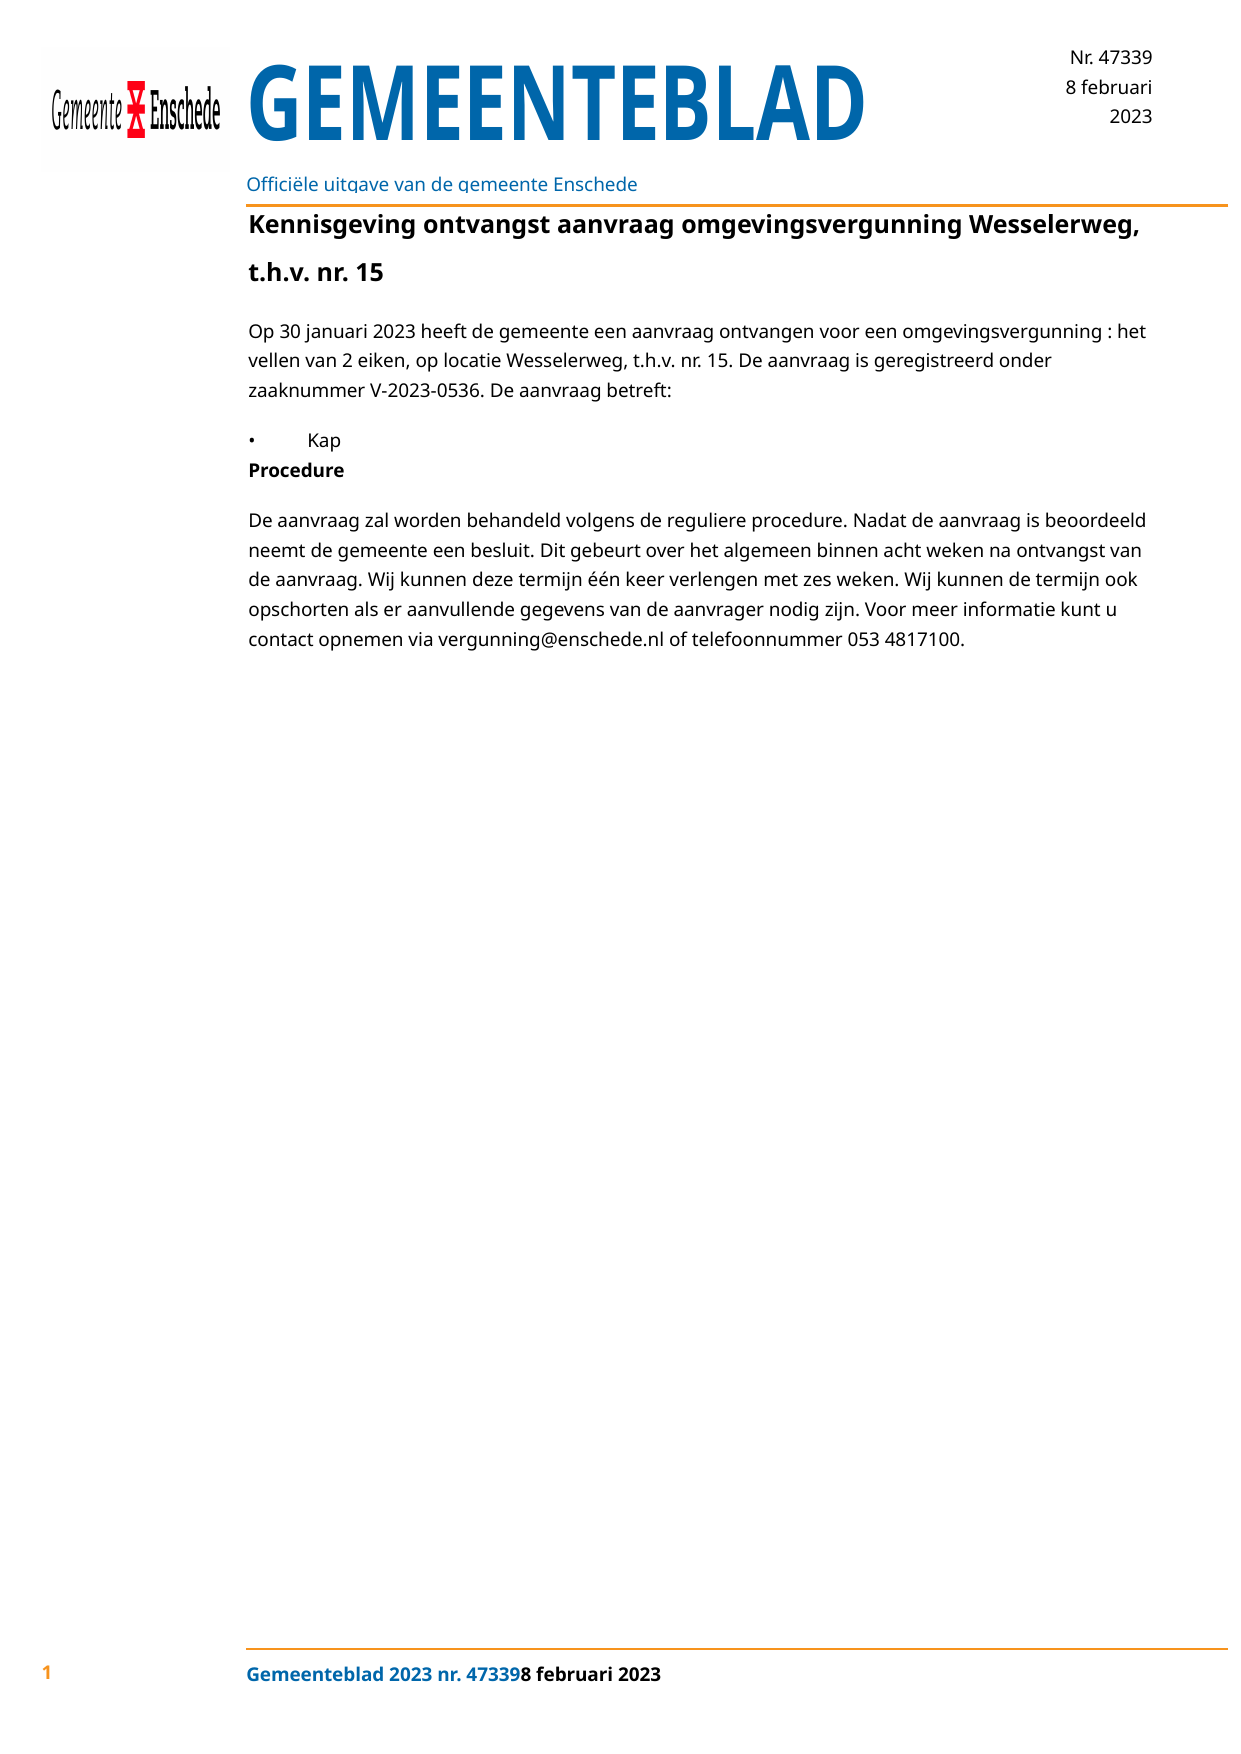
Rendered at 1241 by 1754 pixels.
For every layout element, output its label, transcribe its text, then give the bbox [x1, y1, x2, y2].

text De aanvraag zal worden behandeld volgens de reguliere procedure. Nadat de aanvraag is beoordeeld neemt de gemeente een besluit. Dit gebeurt over het algemeen binnen acht weken na ontvangst van de aanvraag. Wij kunnen deze termijn één keer verlengen met zes weken. Wij kunnen de termijn ook opschorten als er aanvullende gegevens van de aanvrager nodig zijn. Voor meer informatie kunt u contact opnemen via vergunning@enschede.nl of telefoonnummer 053 4817100. [248, 507, 1152, 652]
list Kap [248, 427, 1152, 453]
text Kennisgeving ontvangst aanvraag omgevingsvergunning Wesselerweg, t.h.v. nr. 15 [248, 207, 1152, 288]
text Procedure [248, 457, 1152, 483]
text Op 30 januari 2023 heeft de gemeente een aanvraag ontvangen voor een omgevingsvergunning : het vellen van 2 eiken, op locatie Wesselerweg, t.h.v. nr. 15. De aanvraag is geregistreerd onder zaaknummer V-2023-0536. De aanvraag betreft: [248, 318, 1152, 403]
picture [41, 47, 231, 172]
